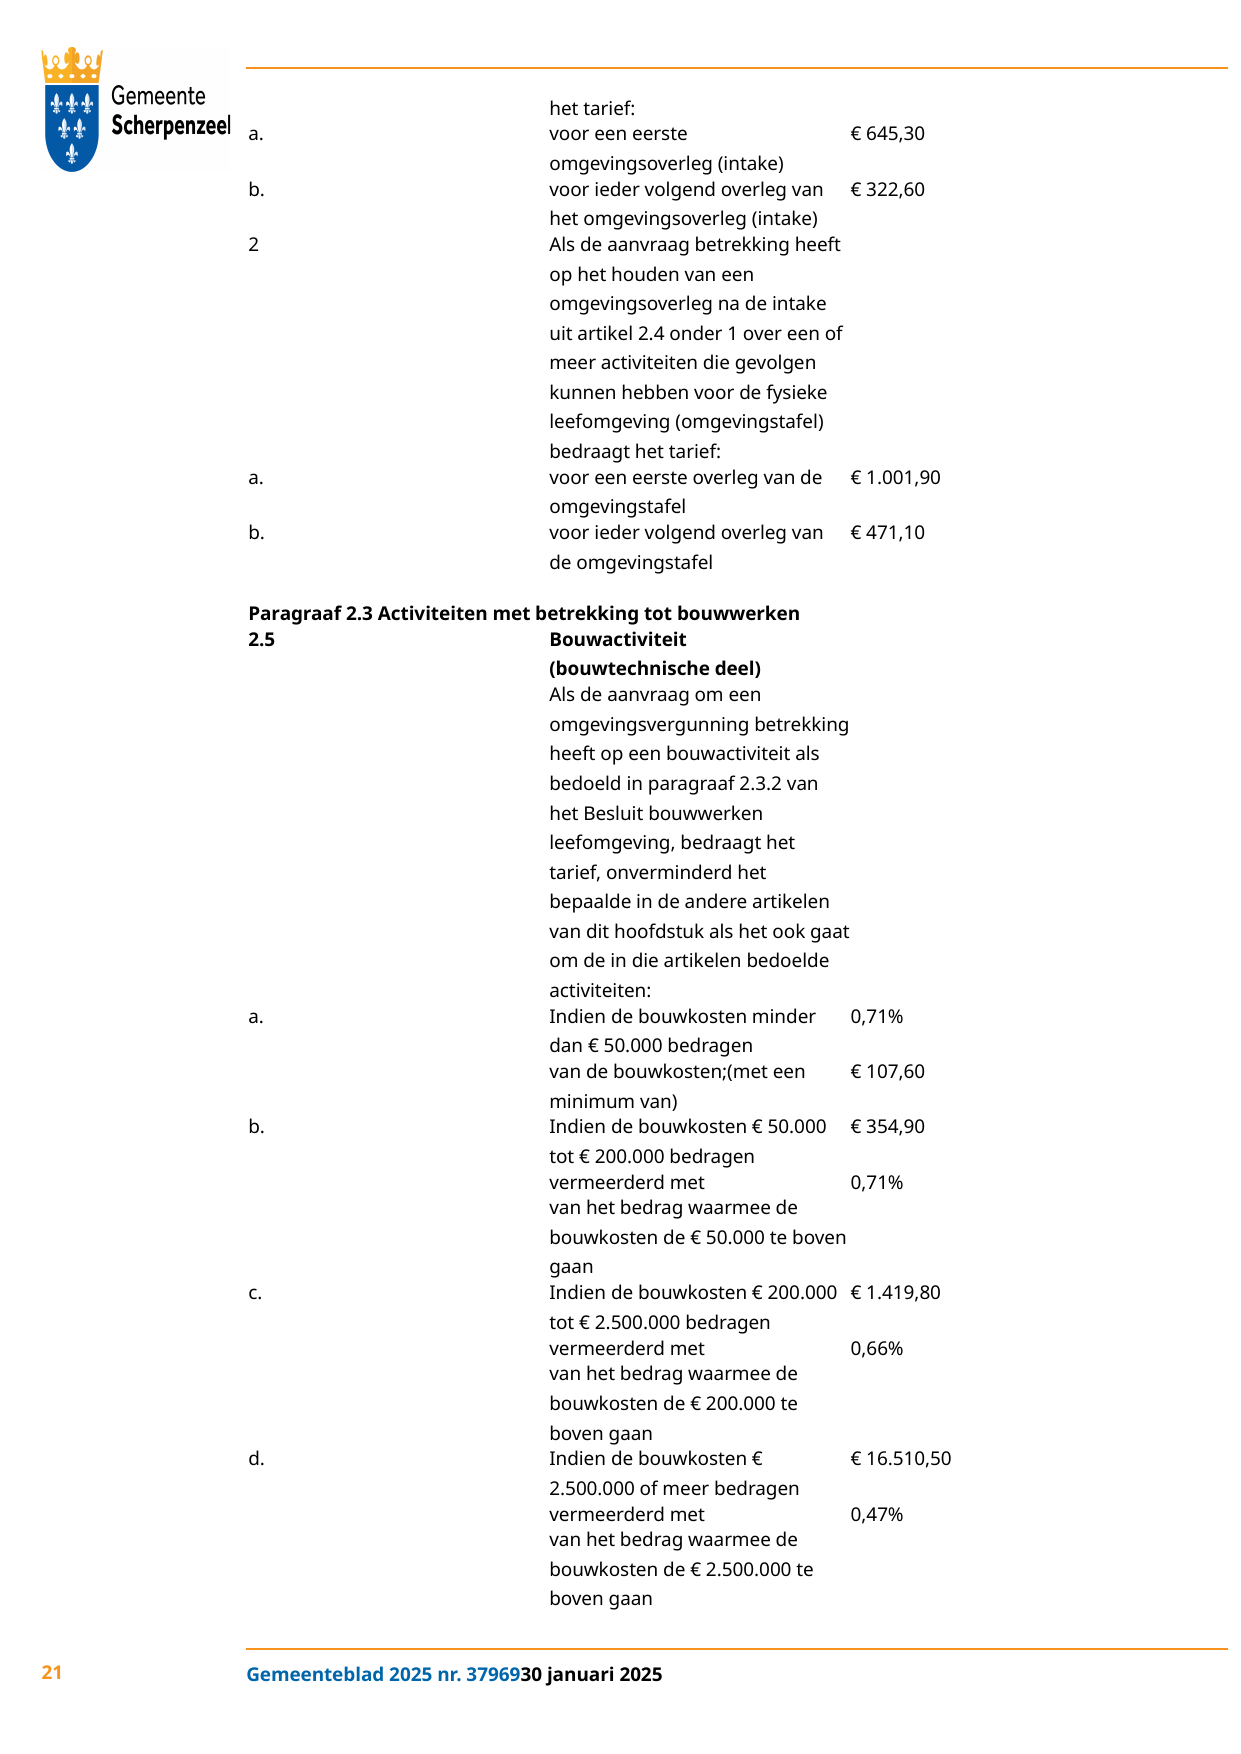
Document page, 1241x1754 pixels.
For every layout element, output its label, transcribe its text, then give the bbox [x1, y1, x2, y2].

table_cell [248, 1335, 549, 1361]
table_cell [248, 1195, 549, 1279]
table_cell € 471,10 [850, 519, 1152, 574]
table_cell Indien de bouwkosten € 200.000 tot € 2.500.000 bedragen [549, 1280, 850, 1335]
table_cell a. [248, 1003, 549, 1058]
table_cell [248, 1501, 549, 1526]
table_cell [248, 681, 549, 1003]
table_cell Als de aanvraag om een omgevingsvergunning betrekking heeft op een bouwactiviteit als bedoeld in paragraaf 2.3.2 van het Besluit bouwwerken leefomgeving, bedraagt het tarief, onverminderd het bepaalde in de andere artikelen van dit hoofdstuk als het ook gaat om de in die artikelen bedoelde activiteiten: [549, 681, 850, 1003]
table_cell 0,47% [850, 1501, 1152, 1526]
table_cell voor een eerste omgevingsoverleg (intake) [549, 121, 850, 176]
table_cell € 645,30 [850, 121, 1152, 176]
table_cell [850, 1361, 1152, 1445]
table_cell voor ieder volgend overleg van de omgevingstafel [549, 519, 850, 574]
table_cell a. [248, 464, 549, 519]
table_cell b. [248, 519, 549, 574]
table_cell 0,71% [850, 1169, 1152, 1194]
table_cell [248, 1361, 549, 1445]
table_cell d. [248, 1445, 549, 1501]
table_cell € 1.419,80 [850, 1280, 1152, 1335]
table_cell 0,66% [850, 1335, 1152, 1361]
table_cell [248, 95, 549, 121]
table_cell [248, 575, 549, 600]
table_cell [850, 95, 1152, 121]
table_cell [549, 575, 850, 600]
table_cell € 354,90 [850, 1114, 1152, 1169]
table_cell [248, 1169, 549, 1194]
table_cell € 322,60 [850, 176, 1152, 231]
table_cell vermeerderd met [549, 1501, 850, 1526]
table_cell [850, 575, 1152, 600]
table_cell [850, 600, 1152, 626]
table_cell b. [248, 1114, 549, 1169]
table_cell € 107,60 [850, 1058, 1152, 1113]
table_cell van de bouwkosten;(met een minimum van) [549, 1058, 850, 1113]
table_cell Indien de bouwkosten € 2.500.000 of meer bedragen [549, 1445, 850, 1501]
table_cell a. [248, 121, 549, 176]
table_cell vermeerderd met [549, 1169, 850, 1194]
table_cell [850, 1195, 1152, 1279]
table_cell 2.5 [248, 626, 549, 681]
table_cell Als de aanvraag betrekking heeft op het houden van een omgevingsoverleg na de intake uit artikel 2.4 onder 1 over een of meer activiteiten die gevolgen kunnen hebben voor de fysieke leefomgeving (omgevingstafel) bedraagt het tarief: [549, 231, 850, 464]
table_cell van het bedrag waarmee de bouwkosten de € 2.500.000 te boven gaan [549, 1526, 850, 1611]
table_cell € 1.001,90 [850, 464, 1152, 519]
table_cell voor ieder volgend overleg van het omgevingsoverleg (intake) [549, 176, 850, 231]
table_cell voor een eerste overleg van de omgevingstafel [549, 464, 850, 519]
table_cell het tarief: [549, 95, 850, 121]
table_cell Indien de bouwkosten € 50.000 tot € 200.000 bedragen [549, 1114, 850, 1169]
table_cell van het bedrag waarmee de bouwkosten de € 200.000 te boven gaan [549, 1361, 850, 1445]
table_cell Paragraaf 2.3 Activiteiten met betrekking tot bouwwerken [248, 600, 850, 626]
table_cell van het bedrag waarmee de bouwkosten de € 50.000 te boven gaan [549, 1195, 850, 1279]
table_cell [850, 626, 1152, 681]
table_cell 2 [248, 231, 549, 464]
table_cell [248, 1058, 549, 1113]
table_cell 0,71% [850, 1003, 1152, 1058]
table_cell b. [248, 176, 549, 231]
table_cell vermeerderd met [549, 1335, 850, 1361]
table_cell [850, 681, 1152, 1003]
table_cell [850, 1526, 1152, 1611]
table_cell € 16.510,50 [850, 1445, 1152, 1501]
table_cell Bouwactiviteit (bouwtechnische deel) [549, 626, 850, 681]
table_cell c. [248, 1280, 549, 1335]
table_cell [850, 231, 1152, 464]
table_cell Indien de bouwkosten minder dan € 50.000 bedragen [549, 1003, 850, 1058]
table_cell [248, 1526, 549, 1611]
picture [41, 47, 231, 172]
